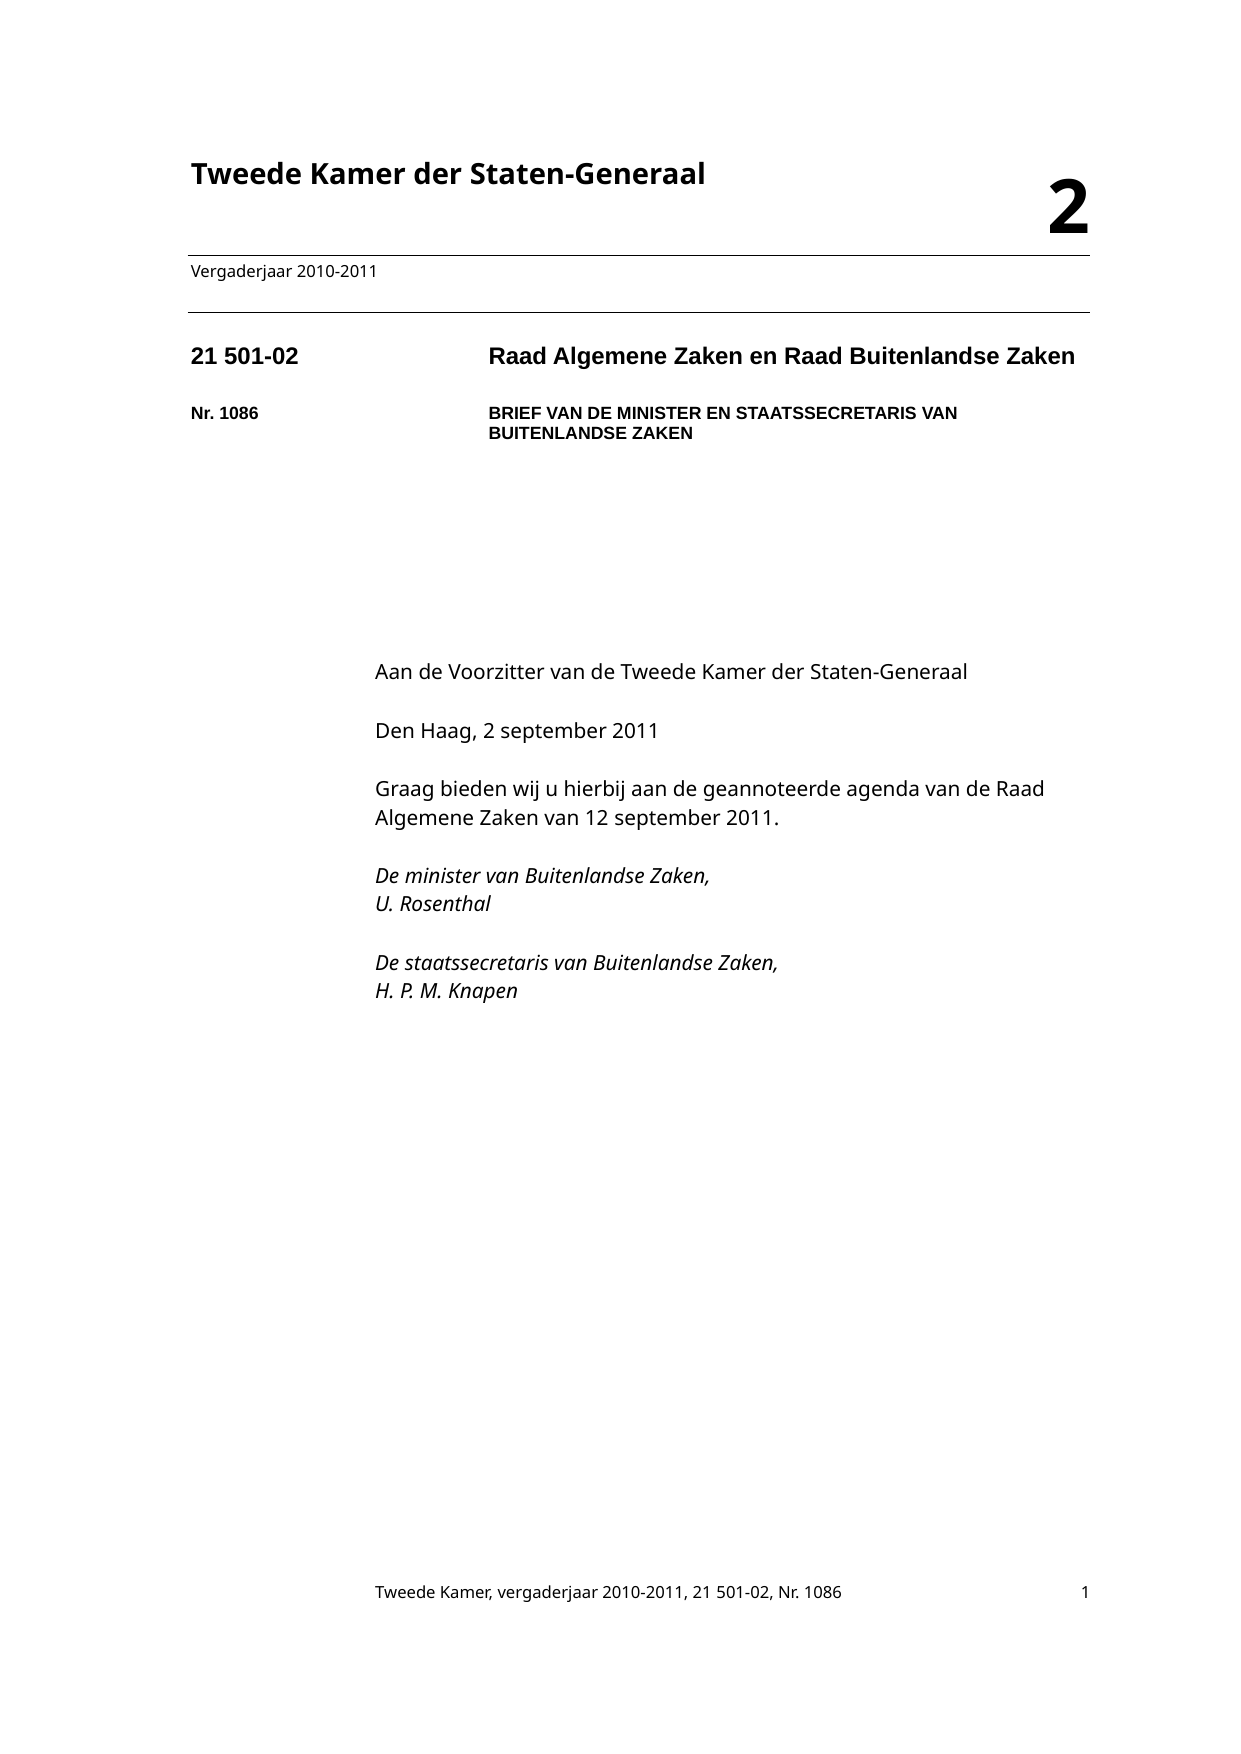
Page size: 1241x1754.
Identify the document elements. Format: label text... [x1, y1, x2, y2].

text U. Rosenthal [375, 889, 1090, 918]
table_cell Nr. 1086 [188, 399, 485, 539]
text Aan de Voorzitter van de Tweede Kamer der Staten-Generaal [375, 657, 1090, 686]
table_cell [485, 256, 1090, 312]
text De staatssecretaris van Buitenlandse Zaken, [375, 948, 1090, 976]
table_cell [188, 313, 485, 339]
text Den Haag, 2 september 2011 [375, 716, 1090, 744]
text H. P. M. Knapen [375, 976, 1090, 1005]
table_cell BRIEF VAN DE MINISTER EN STAATSSECRETARIS VAN BUITENLANDSE ZAKEN [485, 399, 1090, 539]
table_cell 21 501-02 [188, 339, 485, 399]
table_cell Raad Algemene Zaken en Raad Buitenlandse Zaken [485, 339, 1090, 399]
table_header Tweede Kamer der Staten-Generaal [188, 150, 909, 255]
table_header 2 [910, 150, 1090, 255]
text Graag bieden wij u hierbij aan de geannoteerde agenda van de Raad Algemene Zaken van 12 september 2011. [375, 774, 1090, 831]
text De minister van Buitenlandse Zaken, [375, 861, 1090, 889]
table_cell Vergaderjaar 2010-2011 [188, 256, 485, 312]
table_cell [485, 313, 1090, 339]
